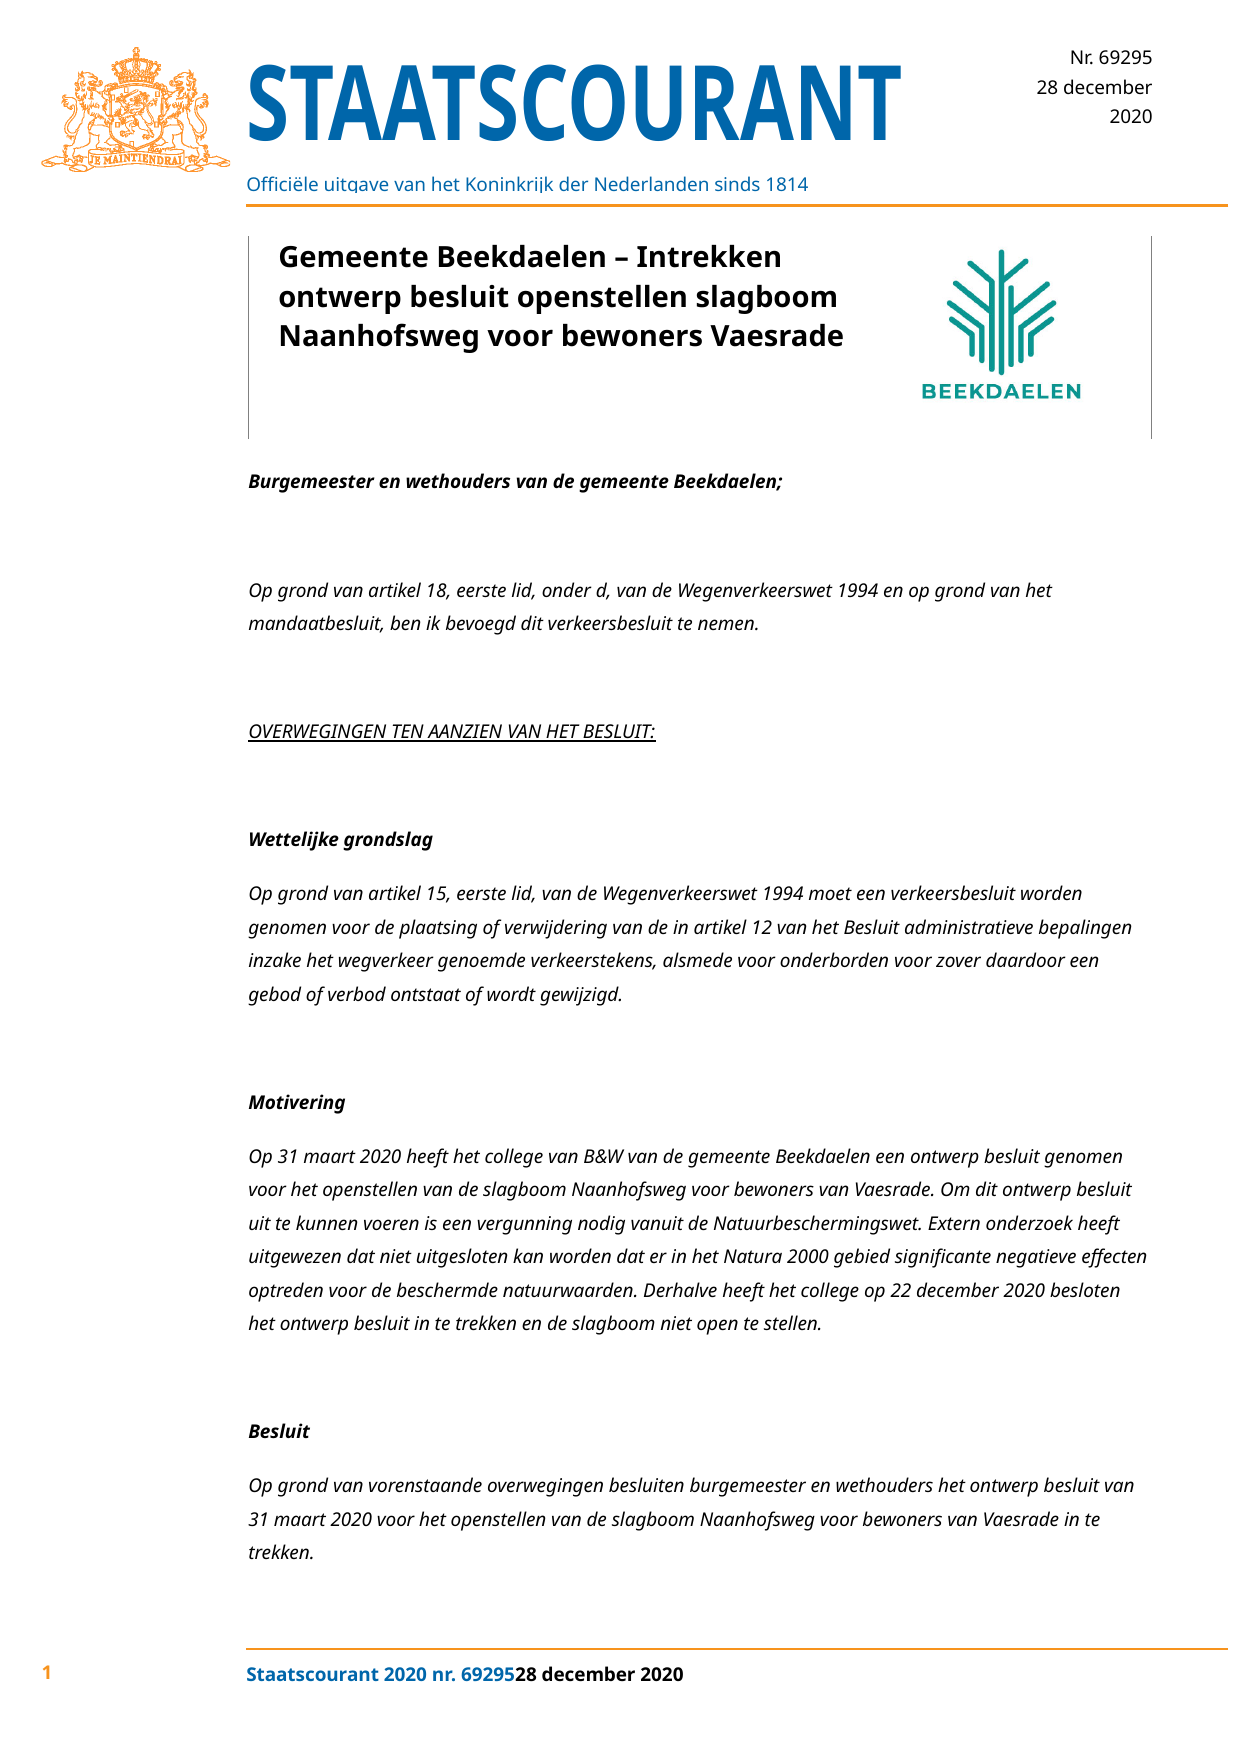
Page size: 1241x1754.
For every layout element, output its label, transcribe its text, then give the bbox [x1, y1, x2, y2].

text Op 31 maart 2020 heeft het college van B&W van de gemeente Beekdaelen een ontwerp besluit genomen voor het openstellen van de slagboom Naanhofsweg voor bewoners van Vaesrade. Om dit ontwerp besluit uit te kunnen voeren is een vergunning nodig vanuit de Natuurbeschermingswet. Extern onderzoek heeft uitgewezen dat niet uitgesloten kan worden dat er in het Natura 2000 gebied significante negatieve effecten optreden voor de beschermde natuurwaarden. Derhalve heeft het college op 22 december 2020 besloten het ontwerp besluit in te trekken en de slagboom niet open te stellen. [248, 1143, 1152, 1336]
table_header [850, 414, 1151, 439]
text Op grond van artikel 15, eerste lid, van de Wegenverkeerswet 1994 moet een verkeersbesluit worden genomen voor de plaatsing of verwijdering van de in artikel 12 van het Besluit administratieve bepalingen inzake het wegverkeer genoemde verkeerstekens, alsmede voor onderborden voor zover daardoor een gebod of verbod ontstaat of wordt gewijzigd. [248, 881, 1152, 1007]
text Op grond van artikel 18, eerste lid, onder d, van de Wegenverkeerswet 1994 en op grond van het mandaatbesluit, ben ik bevoegd dit verkeersbesluit te nemen. [248, 577, 1152, 636]
text Besluit [248, 1418, 1152, 1444]
picture [41, 47, 231, 172]
text Op grond van vorenstaande overwegingen besluiten burgemeester en wethouders het ontwerp besluit van 31 maart 2020 voor het openstellen van de slagboom Naanhofsweg voor bewoners van Vaesrade in te trekken. [248, 1472, 1152, 1565]
text Burgemeester en wethouders van de gemeente Beekdaelen; [248, 469, 1152, 494]
picture [912, 236, 1090, 414]
table_header Gemeente Beekdaelen – Intrekken ontwerp besluit openstellen slagboom Naanhofsweg voor bewoners Vaesrade [249, 236, 850, 439]
table_header [1090, 236, 1151, 413]
text Motivering [248, 1089, 1152, 1115]
text Wettelijke grondslag [248, 826, 1152, 852]
table_header [850, 236, 912, 413]
text OVERWEGINGEN TEN AANZIEN VAN HET BESLUIT: [248, 718, 1152, 744]
